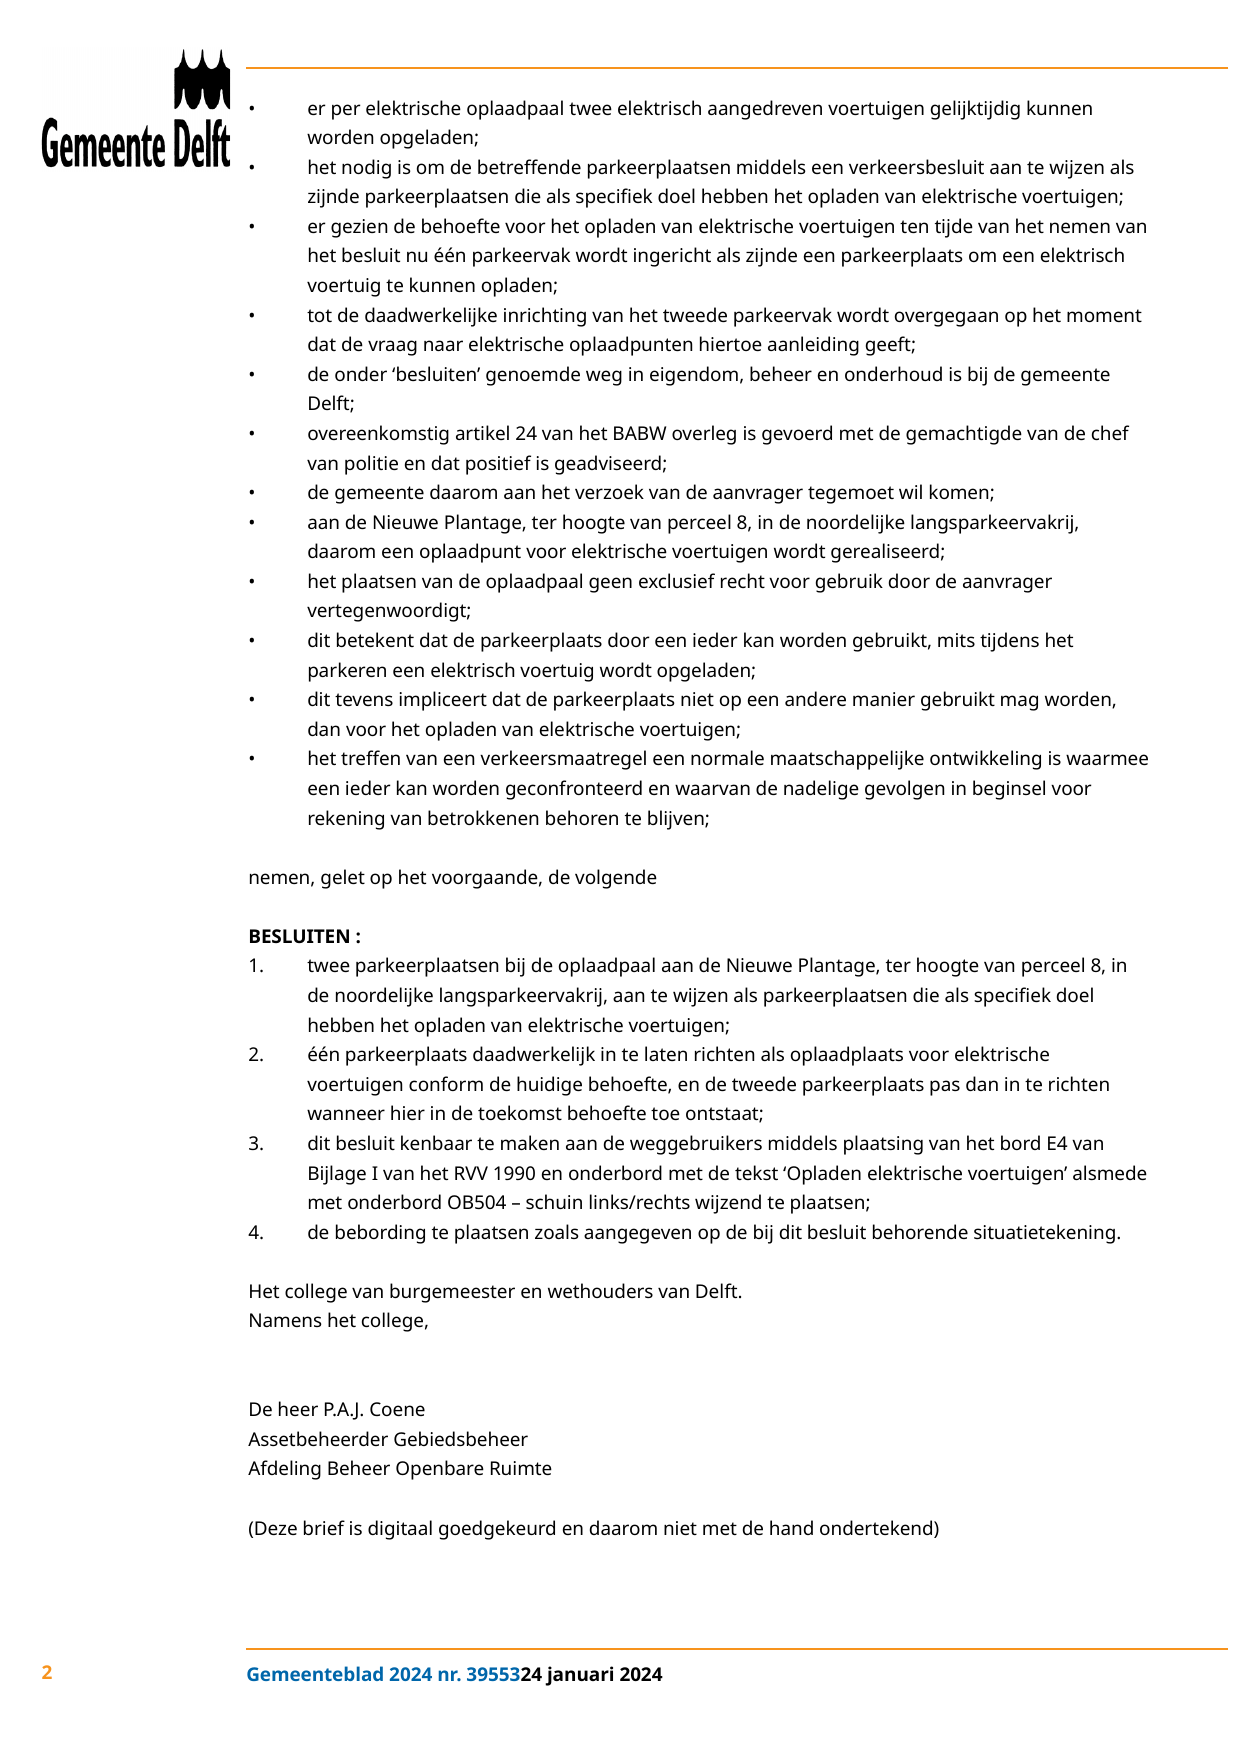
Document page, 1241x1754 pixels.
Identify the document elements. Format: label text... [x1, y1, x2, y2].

list één parkeerplaats daadwerkelijk in te laten richten als oplaadplaats voor elektrische voertuigen conform de huidige behoefte, en de tweede parkeerplaats pas dan in te richten wanneer hier in de toekomst behoefte toe ontstaat; [248, 1041, 1152, 1126]
text Assetbeheerder Gebiedsbeheer [248, 1426, 1152, 1452]
text Afdeling Beheer Openbare Ruimte [248, 1456, 1152, 1481]
list de bebording te plaatsen zoals aangegeven op de bij dit besluit behorende situatietekening. [248, 1219, 1152, 1245]
text nemen, gelet op het voorgaande, de volgende [248, 864, 1152, 890]
text (Deze brief is digitaal goedgekeurd en daarom niet met de hand ondertekend) [248, 1515, 1152, 1541]
text BESLUITEN : [248, 923, 1152, 949]
list het plaatsen van de oplaadpaal geen exclusief recht voor gebruik door de aanvrager vertegenwoordigt; [248, 568, 1152, 623]
list overeenkomstig artikel 24 van het BABW overleg is gevoerd met de gemachtigde van de chef van politie en dat positief is geadviseerd; [248, 420, 1152, 476]
list het treffen van een verkeersmaatregel een normale maatschappelijke ontwikkeling is waarmee een ieder kan worden geconfronteerd en waarvan de nadelige gevolgen in beginsel voor rekening van betrokkenen behoren te blijven; [248, 746, 1152, 831]
list dit tevens impliceert dat de parkeerplaats niet op een andere manier gebruikt mag worden, dan voor het opladen van elektrische voertuigen; [248, 686, 1152, 742]
text De heer P.A.J. Coene [248, 1396, 1152, 1422]
list het nodig is om de betreffende parkeerplaatsen middels een verkeersbesluit aan te wijzen als zijnde parkeerplaatsen die als specifiek doel hebben het opladen van elektrische voertuigen; [248, 154, 1152, 209]
list dit betekent dat de parkeerplaats door een ieder kan worden gebruikt, mits tijdens het parkeren een elektrisch voertuig wordt opgeladen; [248, 627, 1152, 683]
picture [41, 47, 231, 172]
list tot de daadwerkelijke inrichting van het tweede parkeervak wordt overgegaan op het moment dat de vraag naar elektrische oplaadpunten hiertoe aanleiding geeft; [248, 302, 1152, 357]
list aan de Nieuwe Plantage, ter hoogte van perceel 8, in de noordelijke langsparkeervakrij, daarom een oplaadpunt voor elektrische voertuigen wordt gerealiseerd; [248, 509, 1152, 564]
list dit besluit kenbaar te maken aan de weggebruikers middels plaatsing van het bord E4 van Bijlage I van het RVV 1990 en onderbord met de tekst ‘Opladen elektrische voertuigen’ alsmede met onderbord OB504 – schuin links/rechts wijzend te plaatsen; [248, 1130, 1152, 1215]
text Het college van burgemeester en wethouders van Delft. [248, 1278, 1152, 1304]
list er per elektrische oplaadpaal twee elektrisch aangedreven voertuigen gelijktijdig kunnen worden opgeladen; [248, 95, 1152, 150]
list er gezien de behoefte voor het opladen van elektrische voertuigen ten tijde van het nemen van het besluit nu één parkeervak wordt ingericht als zijnde een parkeerplaats om een elektrisch voertuig te kunnen opladen; [248, 213, 1152, 298]
list twee parkeerplaatsen bij de oplaadpaal aan de Nieuwe Plantage, ter hoogte van perceel 8, in de noordelijke langsparkeervakrij, aan te wijzen als parkeerplaatsen die als specifiek doel hebben het opladen van elektrische voertuigen; [248, 953, 1152, 1038]
list de gemeente daarom aan het verzoek van de aanvrager tegemoet wil komen; [248, 479, 1152, 505]
list de onder ‘besluiten’ genoemde weg in eigendom, beheer en onderhoud is bij de gemeente Delft; [248, 361, 1152, 416]
text Namens het college, [248, 1308, 1152, 1333]
